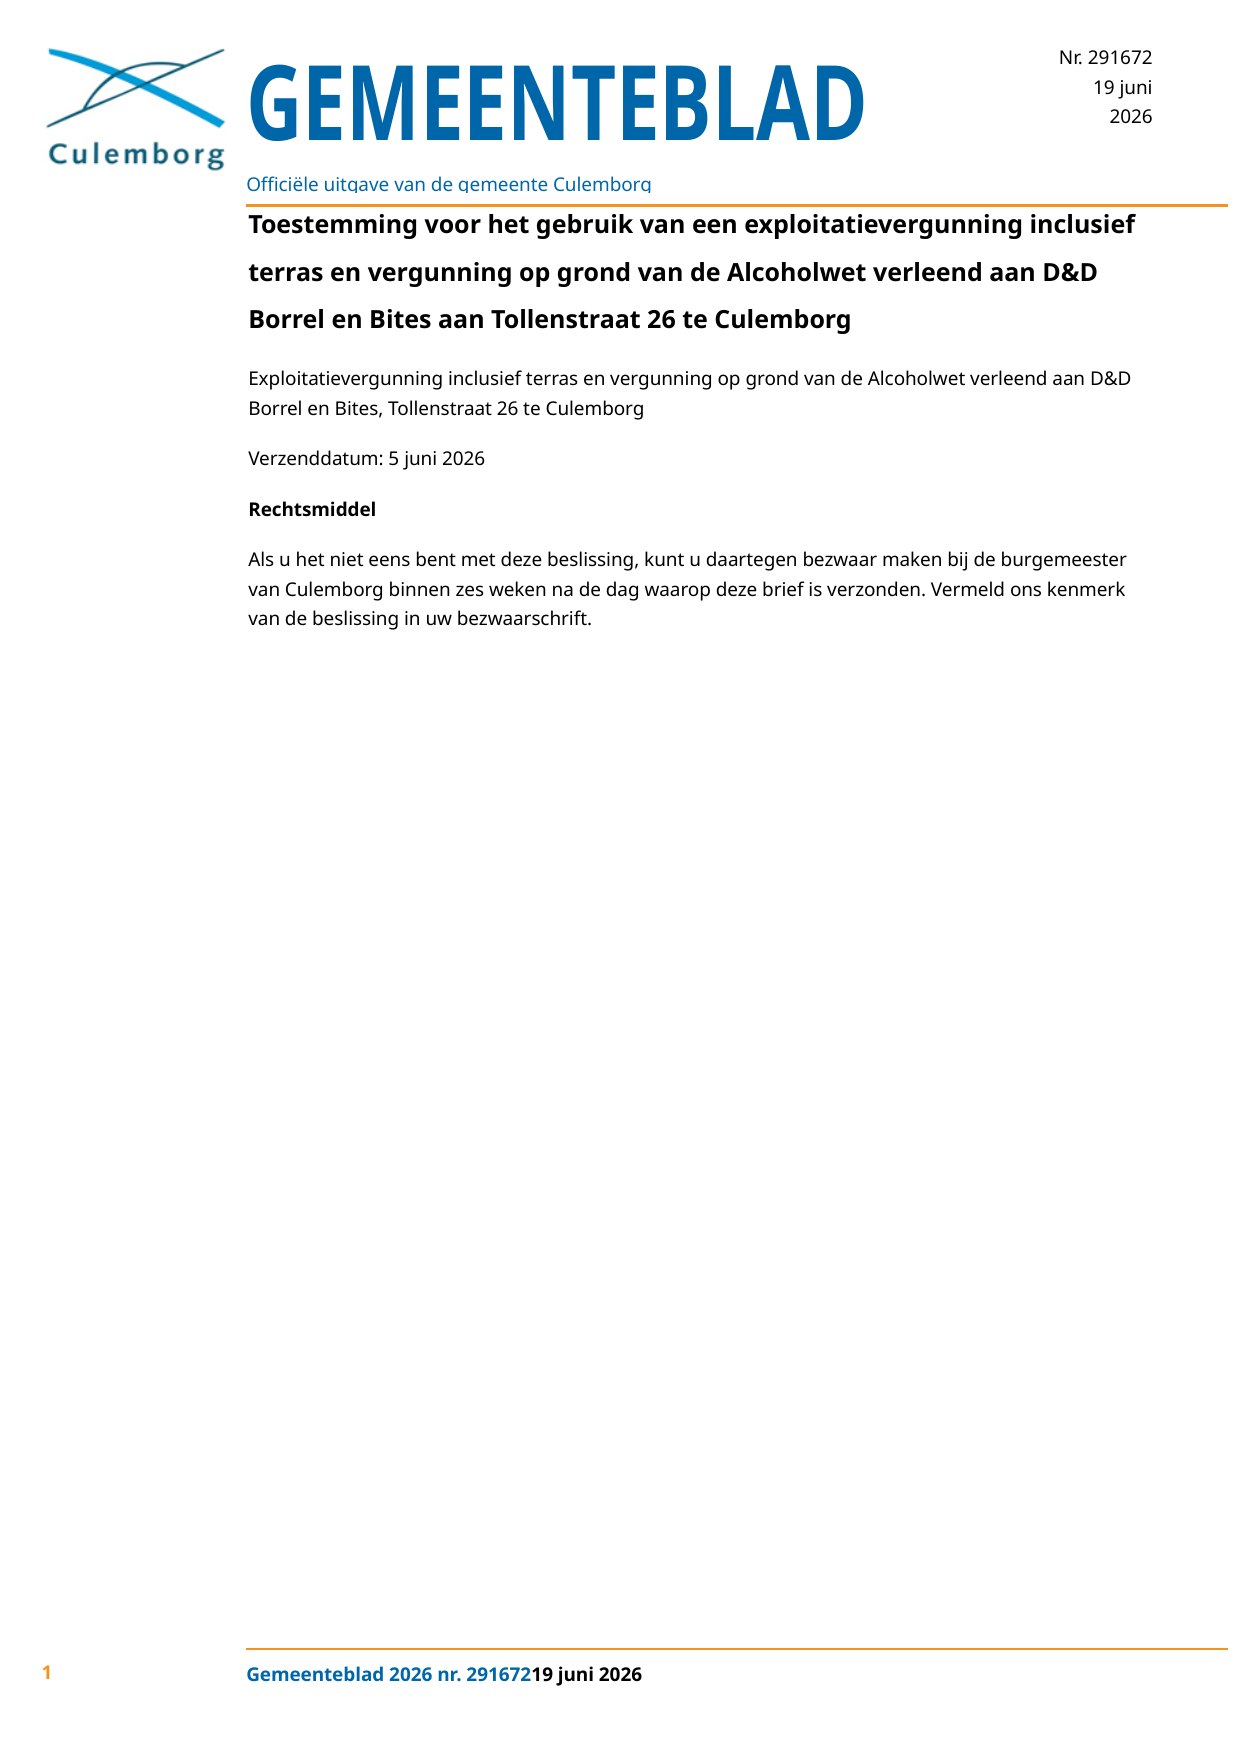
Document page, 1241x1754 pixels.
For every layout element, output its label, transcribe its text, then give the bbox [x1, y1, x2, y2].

text Exploitatievergunning inclusief terras en vergunning op grond van de Alcoholwet verleend aan D&D Borrel en Bites, Tollenstraat 26 te Culemborg [248, 366, 1152, 421]
text Als u het niet eens bent met deze beslissing, kunt u daartegen bezwaar maken bij de burgemeester van Culemborg binnen zes weken na de dag waarop deze brief is verzonden. Vermeld ons kenmerk van de beslissing in uw bezwaarschrift. [248, 546, 1152, 631]
text Verzenddatum: 5 juni 2026 [248, 446, 1152, 471]
picture [41, 47, 231, 172]
text Toestemming voor het gebruik van een exploitatievergunning inclusief terras en vergunning op grond van de Alcoholwet verleend aan D&D Borrel en Bites aan Tollenstraat 26 te Culemborg [248, 207, 1152, 336]
text Rechtsmiddel [248, 496, 1152, 522]
